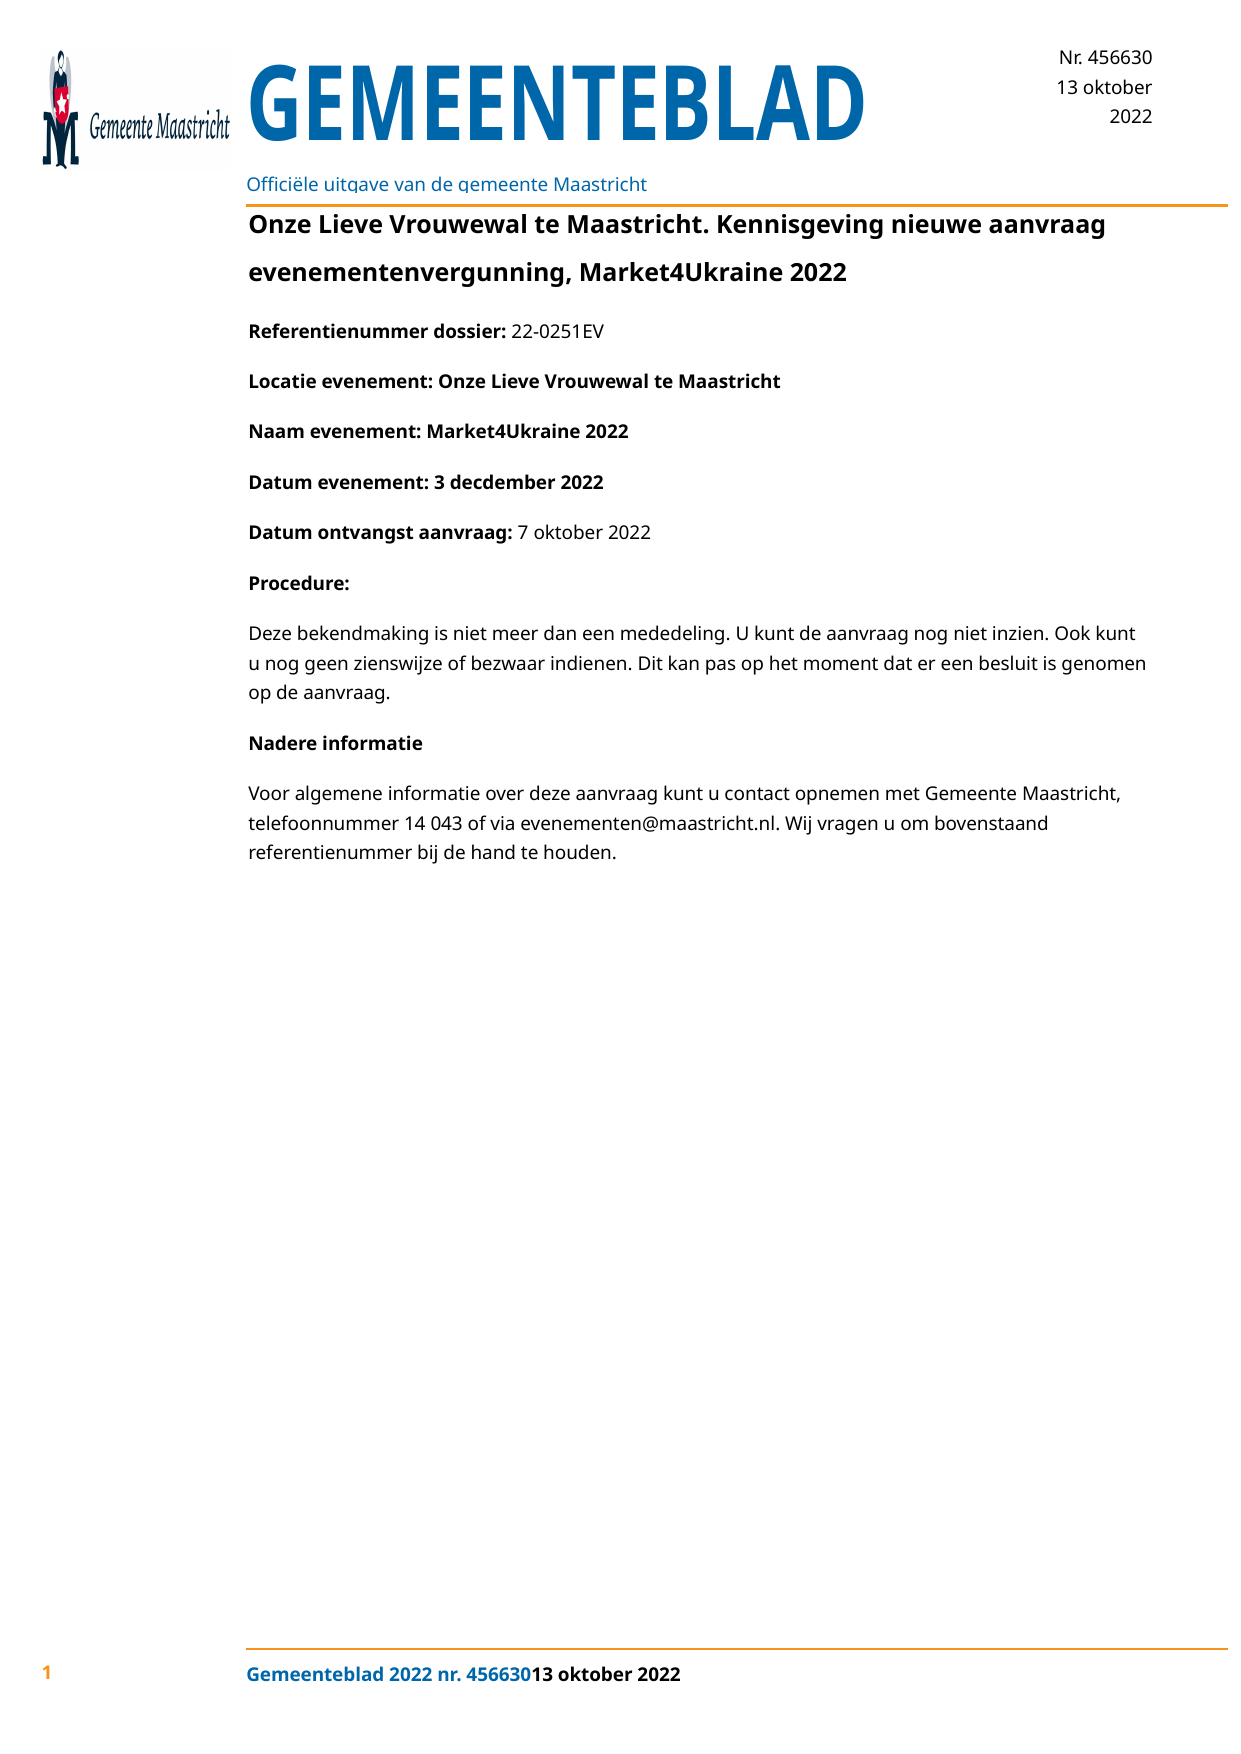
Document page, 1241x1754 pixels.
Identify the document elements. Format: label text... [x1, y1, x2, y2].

text Naam evenement: Market4Ukraine 2022 [248, 419, 1152, 444]
text Onze Lieve Vrouwewal te Maastricht. Kennisgeving nieuwe aanvraag evenementenvergunning, Market4Ukraine 2022 [248, 207, 1152, 288]
text Datum ontvangst aanvraag: 7 oktober 2022 [248, 519, 1152, 545]
text Voor algemene informatie over deze aanvraag kunt u contact opnemen met Gemeente Maastricht, telefoonnummer 14 043 of via evenementen@maastricht.nl. Wij vragen u om bovenstaand referentienummer bij de hand te houden. [248, 780, 1152, 865]
text Nadere informatie [248, 730, 1152, 756]
picture [41, 47, 231, 172]
text Datum evenement: 3 decdember 2022 [248, 469, 1152, 495]
text Locatie evenement: Onze Lieve Vrouwewal te Maastricht [248, 368, 1152, 394]
text Referentienummer dossier: 22-0251EV [248, 318, 1152, 344]
text Deze bekendmaking is niet meer dan een mededeling. U kunt de aanvraag nog niet inzien. Ook kunt u nog geen zienswijze of bezwaar indienen. Dit kan pas op het moment dat er een besluit is genomen op de aanvraag. [248, 620, 1152, 705]
text Procedure: [248, 570, 1152, 596]
